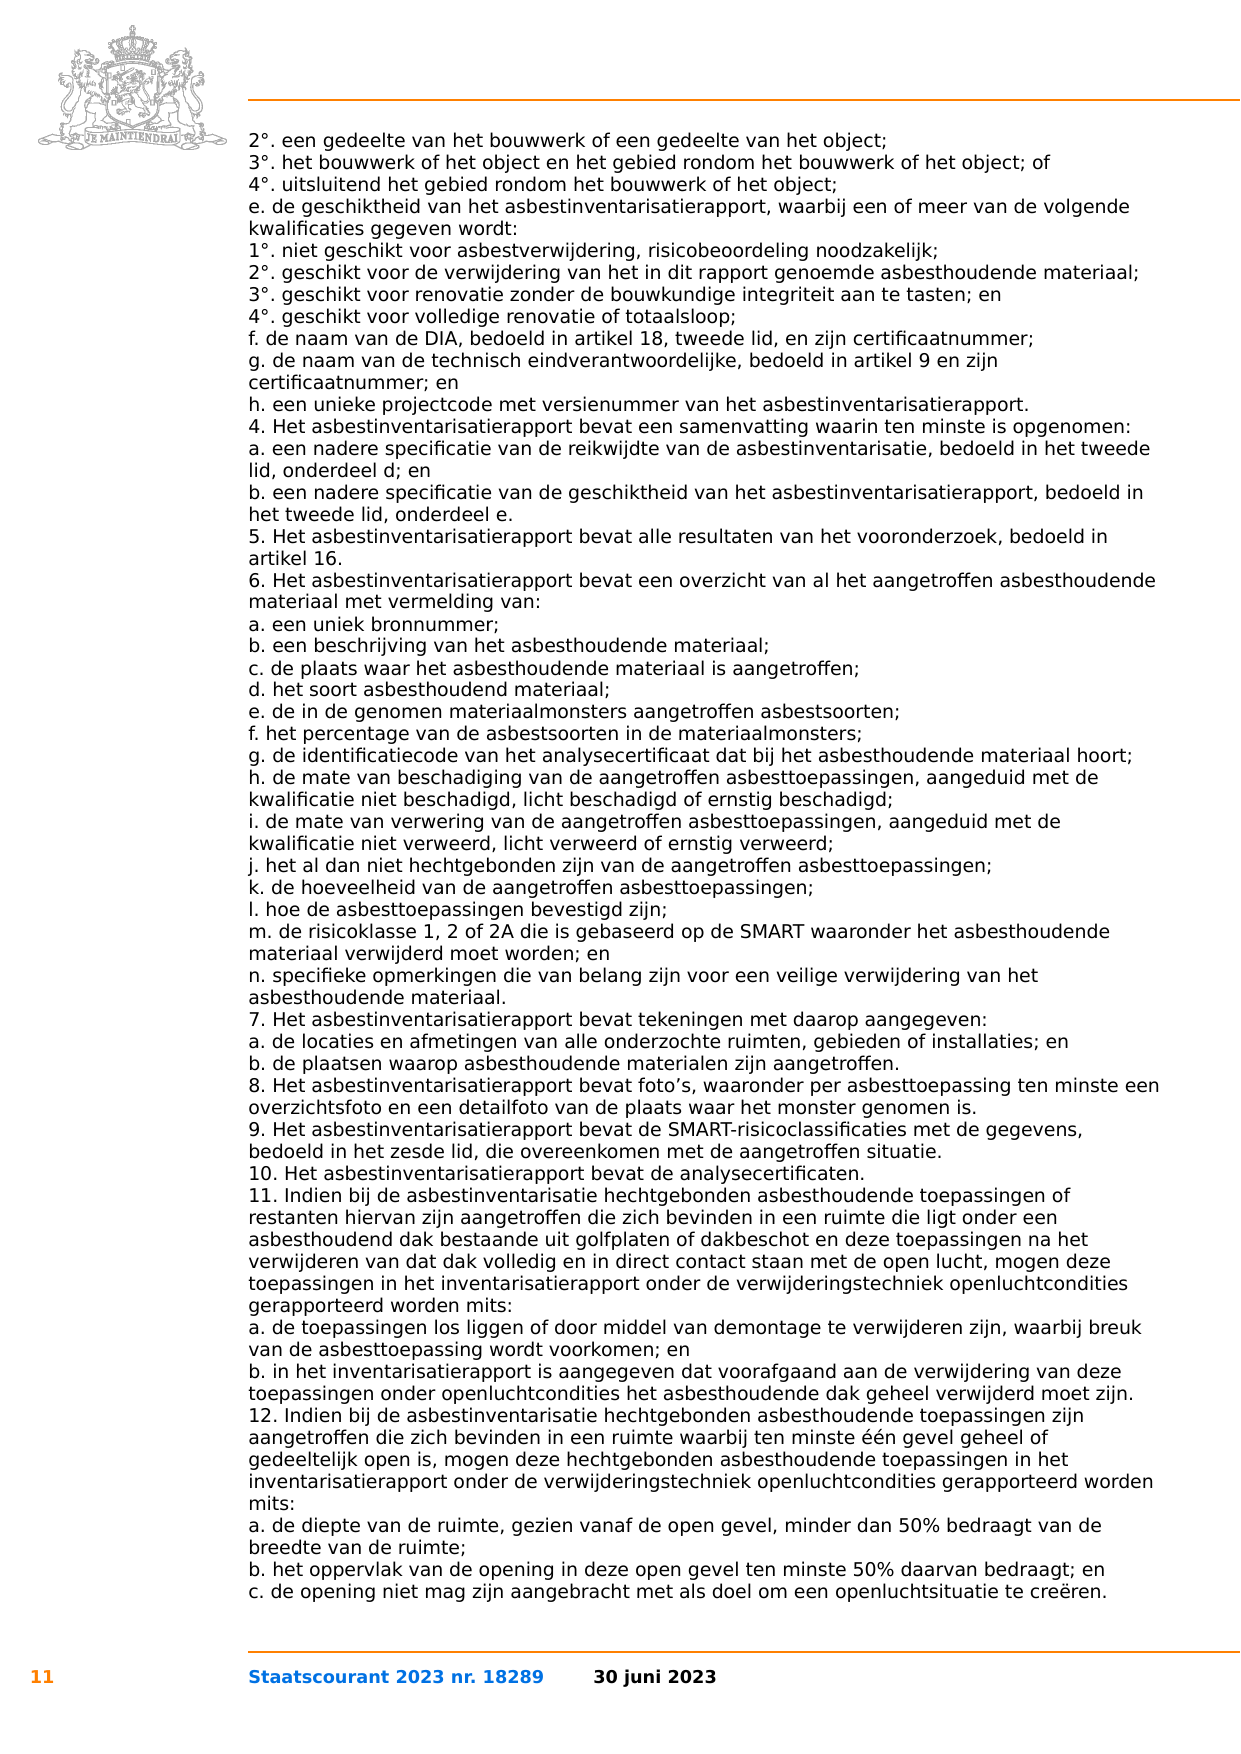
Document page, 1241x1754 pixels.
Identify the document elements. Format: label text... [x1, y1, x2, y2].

text 5. Het asbestinventarisatierapport bevat alle resultaten van het vooronderzoek, bedoeld in artikel 16. [248, 526, 1163, 569]
text a. een uniek bronnummer; [248, 613, 1163, 635]
text 9. Het asbestinventarisatierapport bevat de SMART-risicoclassificaties met de gegevens, bedoeld in het zesde lid, die overeenkomen met de aangetroffen situatie. [248, 1119, 1163, 1163]
text b. een beschrijving van het asbesthoudende materiaal; [248, 635, 1163, 657]
text 4°. geschikt voor volledige renovatie of totaalsloop; [248, 306, 1163, 328]
text i. de mate van verwering van de aangetroffen asbesttoepassingen, aangeduid met de kwalificatie niet verweerd, licht verweerd of ernstig verweerd; [248, 811, 1163, 855]
text e. de geschiktheid van het asbestinventarisatierapport, waarbij een of meer van de volgende kwalificaties gegeven wordt: [248, 196, 1163, 240]
text 1°. niet geschikt voor asbestverwijdering, risicobeoordeling noodzakelijk; [248, 240, 1163, 262]
text 11. Indien bij de asbestinventarisatie hechtgebonden asbesthoudende toepassingen of restanten hiervan zijn aangetroffen die zich bevinden in een ruimte die ligt onder een asbesthoudend dak bestaande uit golfplaten of dakbeschot en deze toepassingen na het verwijderen van dat dak volledig en in direct contact staan met de open lucht, mogen deze toepassingen in het inventarisatierapport onder de verwijderingstechniek openluchtcondities gerapporteerd worden mits: [248, 1185, 1163, 1317]
text e. de in de genomen materiaalmonsters aangetroffen asbestsoorten; [248, 701, 1163, 723]
text a. de diepte van de ruimte, gezien vanaf de open gevel, minder dan 50% bedraagt van de breedte van de ruimte; [248, 1514, 1163, 1558]
text g. de identificatiecode van het analysecertificaat dat bij het asbesthoudende materiaal hoort; [248, 745, 1163, 767]
text c. de plaats waar het asbesthoudende materiaal is aangetroffen; [248, 657, 1163, 679]
text k. de hoeveelheid van de aangetroffen asbesttoepassingen; [248, 877, 1163, 899]
text 3°. het bouwwerk of het object en het gebied rondom het bouwwerk of het object; of [248, 152, 1163, 174]
text 3°. geschikt voor renovatie zonder de bouwkundige integriteit aan te tasten; en [248, 284, 1163, 306]
text h. de mate van beschadiging van de aangetroffen asbesttoepassingen, aangeduid met de kwalificatie niet beschadigd, licht beschadigd of ernstig beschadigd; [248, 767, 1163, 811]
text 6. Het asbestinventarisatierapport bevat een overzicht van al het aangetroffen asbesthoudende materiaal met vermelding van: [248, 569, 1163, 613]
text g. de naam van de technisch eindverantwoordelijke, bedoeld in artikel 9 en zijn certificaatnummer; en [248, 350, 1163, 394]
text h. een unieke projectcode met versienummer van het asbestinventarisatierapport. [248, 394, 1163, 416]
text 10. Het asbestinventarisatierapport bevat de analysecertificaten. [248, 1163, 1163, 1185]
text m. de risicoklasse 1, 2 of 2A die is gebaseerd op de SMART waaronder het asbesthoudende materiaal verwijderd moet worden; en [248, 921, 1163, 965]
text n. specifieke opmerkingen die van belang zijn voor een veilige verwijdering van het asbesthoudende materiaal. [248, 965, 1163, 1009]
text c. de opening niet mag zijn aangebracht met als doel om een openluchtsituatie te creëren. [248, 1581, 1163, 1602]
text 2°. een gedeelte van het bouwwerk of een gedeelte van het object; [248, 130, 1163, 152]
text j. het al dan niet hechtgebonden zijn van de aangetroffen asbesttoepassingen; [248, 855, 1163, 877]
text b. de plaatsen waarop asbesthoudende materialen zijn aangetroffen. [248, 1053, 1163, 1075]
text a. een nadere specificatie van de reikwijdte van de asbestinventarisatie, bedoeld in het tweede lid, onderdeel d; en [248, 438, 1163, 482]
text a. de locaties en afmetingen van alle onderzochte ruimten, gebieden of installaties; en [248, 1031, 1163, 1053]
text b. in het inventarisatierapport is aangegeven dat voorafgaand aan de verwijdering van deze toepassingen onder openluchtcondities het asbesthoudende dak geheel verwijderd moet zijn. [248, 1361, 1163, 1405]
text b. een nadere specificatie van de geschiktheid van het asbestinventarisatierapport, bedoeld in het tweede lid, onderdeel e. [248, 482, 1163, 526]
text l. hoe de asbesttoepassingen bevestigd zijn; [248, 899, 1163, 921]
text 4. Het asbestinventarisatierapport bevat een samenvatting waarin ten minste is opgenomen: [248, 416, 1163, 438]
text 7. Het asbestinventarisatierapport bevat tekeningen met daarop aangegeven: [248, 1009, 1163, 1031]
text 12. Indien bij de asbestinventarisatie hechtgebonden asbesthoudende toepassingen zijn aangetroffen die zich bevinden in een ruimte waarbij ten minste één gevel geheel of gedeeltelijk open is, mogen deze hechtgebonden asbesthoudende toepassingen in het inventarisatierapport onder de verwijderingstechniek openluchtcondities gerapporteerd worden mits: [248, 1405, 1163, 1514]
text d. het soort asbesthoudend materiaal; [248, 679, 1163, 701]
text f. het percentage van de asbestsoorten in de materiaalmonsters; [248, 723, 1163, 745]
text a. de toepassingen los liggen of door middel van demontage te verwijderen zijn, waarbij breuk van de asbesttoepassing wordt voorkomen; en [248, 1317, 1163, 1361]
text 8. Het asbestinventarisatierapport bevat foto’s, waaronder per asbesttoepassing ten minste een overzichtsfoto en een detailfoto van de plaats waar het monster genomen is. [248, 1075, 1163, 1119]
picture [38, 25, 227, 150]
text 4°. uitsluitend het gebied rondom het bouwwerk of het object; [248, 174, 1163, 196]
text 2°. geschikt voor de verwijdering van het in dit rapport genoemde asbesthoudende materiaal; [248, 262, 1163, 284]
text b. het oppervlak van de opening in deze open gevel ten minste 50% daarvan bedraagt; en [248, 1558, 1163, 1581]
text f. de naam van de DIA, bedoeld in artikel 18, tweede lid, en zijn certificaatnummer; [248, 328, 1163, 350]
